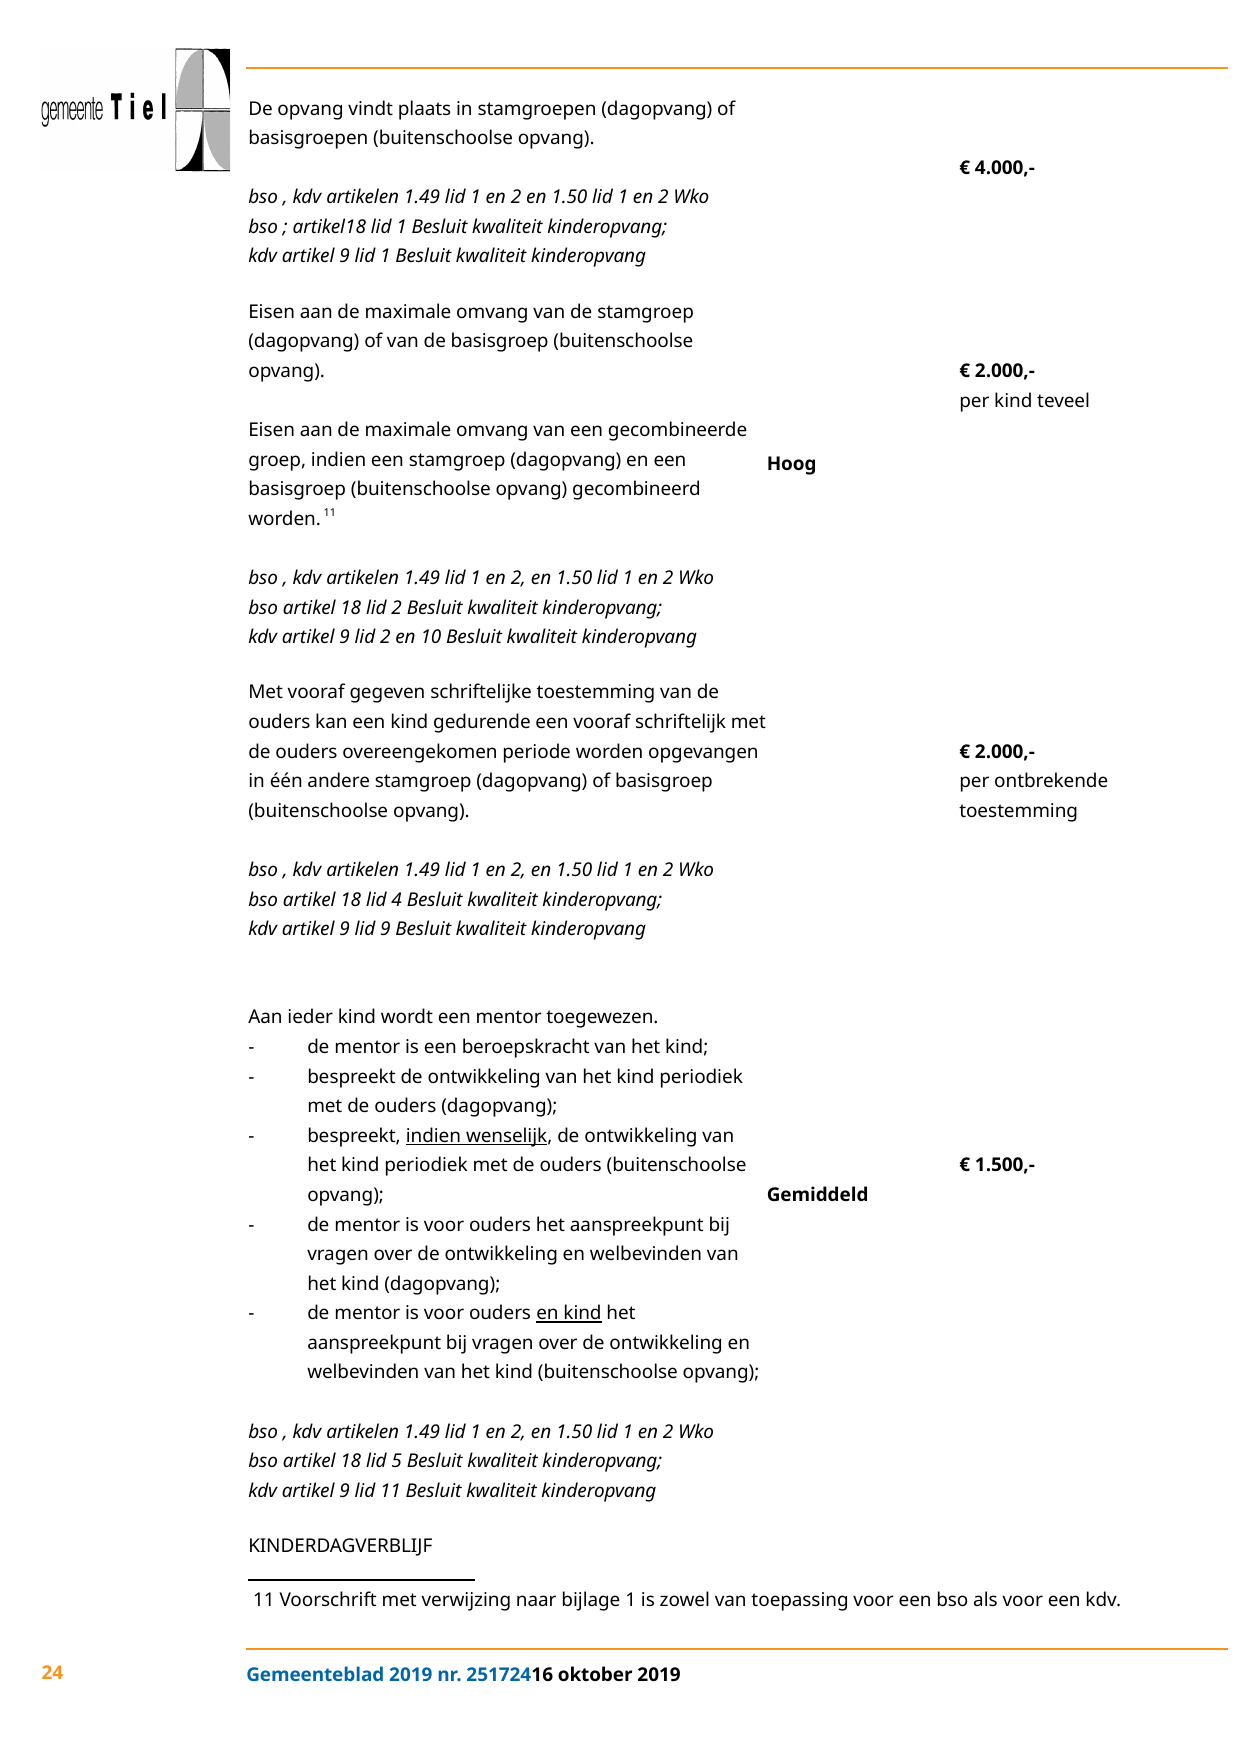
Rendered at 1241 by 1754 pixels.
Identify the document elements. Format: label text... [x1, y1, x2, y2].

table_cell Eisen aan de maximale omvang van de stamgroep (dagopvang) of van de basisgroep (buitenschoolse opvang). Eisen aan de maximale omvang van een gecombineerde groep, indien een stamgroep (dagopvang) en een basisgroep (buitenschoolse opvang) gecombineerd worden. bso , kdv artikelen 1.49 lid 1 en 2, en 1.50 lid 1 en 2 Wko bso artikel 18 lid 2 Besluit kwaliteit kinderopvang; kdv artikel 9 lid 2 en 10 Besluit kwaliteit kinderopvang [248, 298, 767, 679]
table_cell € 4.000,- [959, 95, 1152, 298]
table_header € 1.500,- [959, 1004, 1152, 1532]
table_header Aan ieder kind wordt een mentor toegewezen. de mentor is een beroepskracht van het kind; bespreekt de ontwikkeling van het kind periodiek met de ouders (dagopvang); bespreekt, indien wenselijk, de ontwikkeling van het kind periodiek met de ouders (buitenschoolse opvang); de mentor is voor ouders het aanspreekpunt bij vragen over de ontwikkeling en welbevinden van het kind (dagopvang); de mentor is voor ouders en kind het aanspreekpunt bij vragen over de ontwikkeling en welbevinden van het kind (buitenschoolse opvang); bso , kdv artikelen 1.49 lid 1 en 2, en 1.50 lid 1 en 2 Wko bso artikel 18 lid 5 Besluit kwaliteit kinderopvang; kdv artikel 9 lid 11 Besluit kwaliteit kinderopvang [248, 1004, 767, 1532]
table_cell Met vooraf gegeven schriftelijke toestemming van de ouders kan een kind gedurende een vooraf schriftelijk met de ouders overeengekomen periode worden opgevangen in één andere stamgroep (dagopvang) of basisgroep (buitenschoolse opvang). bso , kdv artikelen 1.49 lid 1 en 2, en 1.50 lid 1 en 2 Wko bso artikel 18 lid 4 Besluit kwaliteit kinderopvang; kdv artikel 9 lid 9 Besluit kwaliteit kinderopvang [248, 679, 767, 971]
table_cell KINDERDAGVERBLIJF [248, 1532, 1152, 1558]
table_cell € 2.000,- per ontbrekende toestemming [959, 679, 1152, 971]
table_cell Hoog [767, 95, 959, 971]
picture [41, 47, 231, 172]
table_cell € 2.000,- per kind teveel [959, 298, 1152, 679]
table_header Gemiddeld [767, 1004, 959, 1532]
table_cell De opvang vindt plaats in stamgroepen (dagopvang) of basisgroepen (buitenschoolse opvang). bso , kdv artikelen 1.49 lid 1 en 2 en 1.50 lid 1 en 2 Wko bso ; artikel18 lid 1 Besluit kwaliteit kinderopvang; kdv artikel 9 lid 1 Besluit kwaliteit kinderopvang [248, 95, 767, 298]
